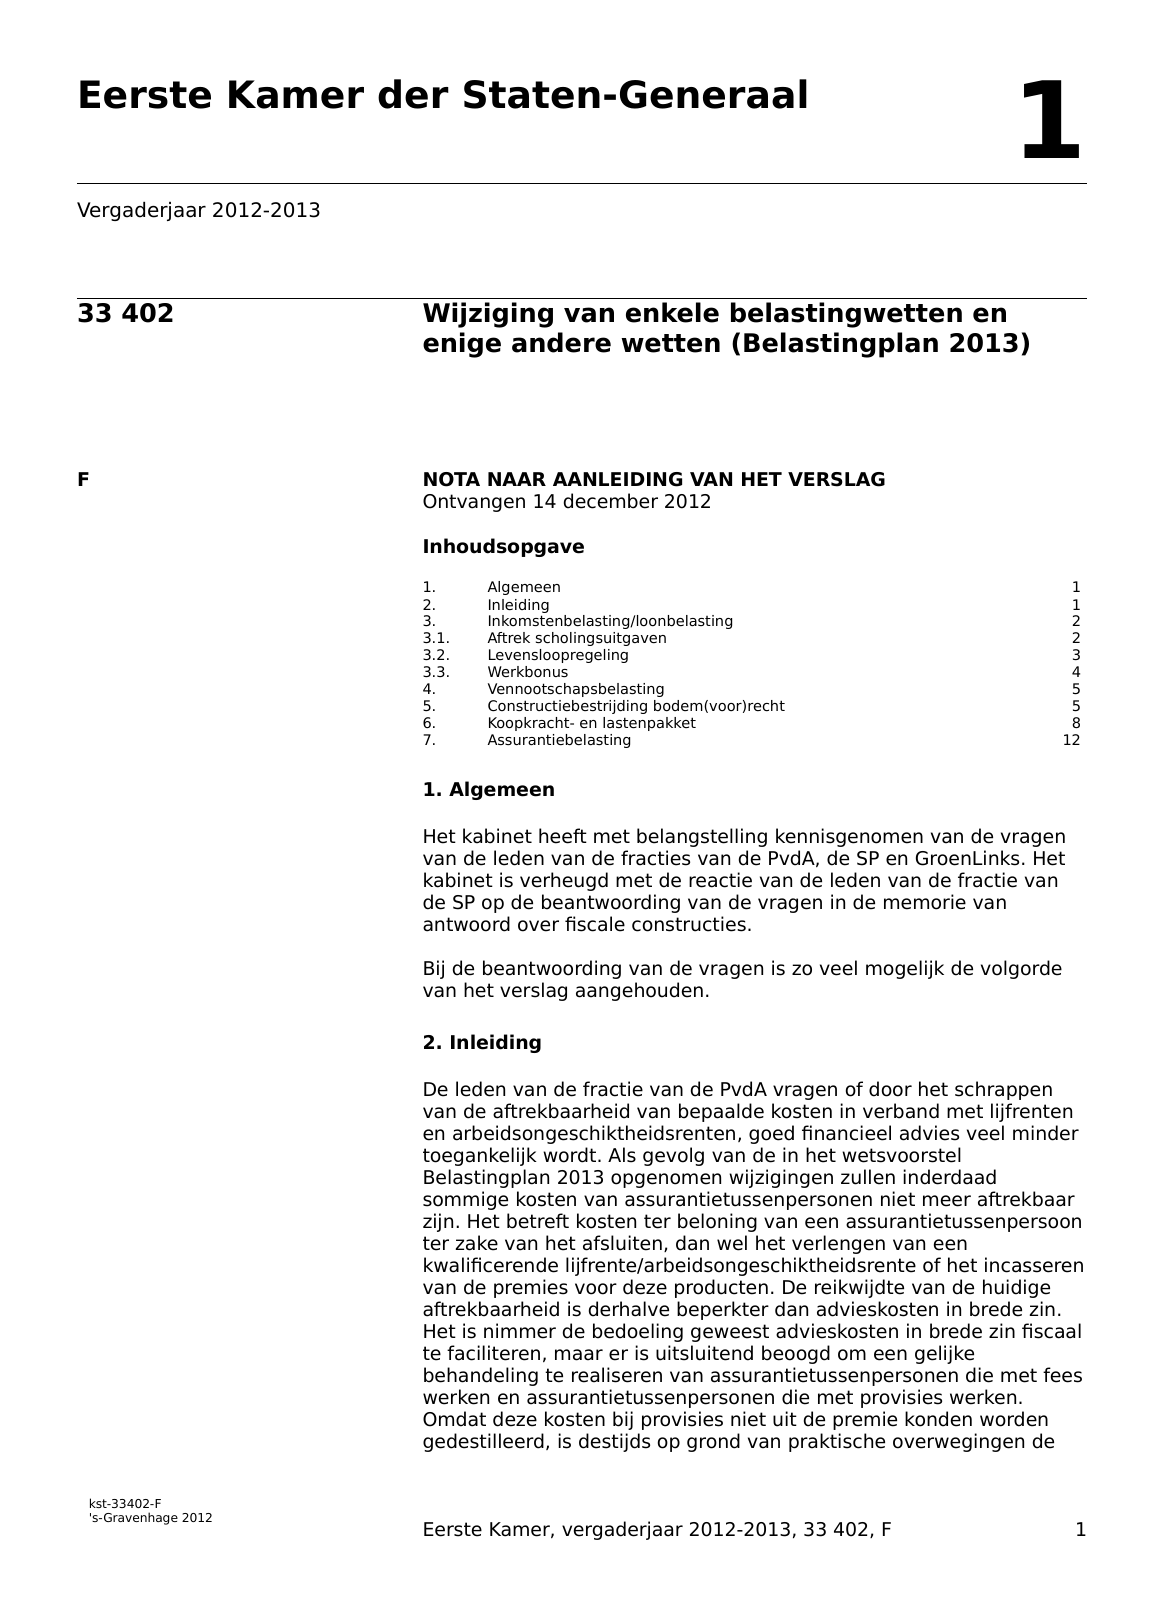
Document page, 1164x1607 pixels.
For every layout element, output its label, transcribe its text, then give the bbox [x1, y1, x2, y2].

table_cell Aftrek scholingsuitgaven [481, 630, 1013, 647]
table_cell 3 [1013, 647, 1087, 664]
table_header 1. [422, 579, 481, 596]
subtitle 2. Inleiding [422, 1032, 1087, 1054]
table_header 1 [1013, 579, 1087, 596]
table_cell Assurantiebelasting [481, 732, 1013, 749]
table_cell 3. [422, 613, 481, 630]
table_cell 1 [1013, 596, 1087, 613]
table_cell 3.2. [422, 647, 481, 664]
table_cell 6. [422, 715, 481, 732]
table_cell 2 [1013, 613, 1087, 630]
subtitle Inhoudsopgave [422, 536, 1087, 557]
table_cell 5 [1013, 681, 1087, 698]
table_header Eerste Kamer der Staten-Generaal [77, 59, 886, 183]
table_cell 5 [1013, 698, 1087, 715]
text Bij de beantwoording van de vragen is zo veel mogelijk de volgorde van het verslag aangehouden. [422, 958, 1087, 1002]
text kst-33402-F [88, 1497, 323, 1511]
table_cell 5. [422, 698, 481, 715]
table_cell 8 [1013, 715, 1087, 732]
subtitle F NOTA NAAR AANLEIDING VAN HET VERSLAG [77, 469, 1087, 491]
table_cell Constructiebestrijding bodem(voor)recht [481, 698, 1013, 715]
table_cell Vennootschapsbelasting [481, 681, 1013, 698]
table_cell Inkomstenbelasting/loonbelasting [481, 613, 1013, 630]
table_cell 7. [422, 732, 481, 749]
table_cell 2. [422, 596, 481, 613]
table_cell 3.1. [422, 630, 481, 647]
text 's-Gravenhage 2012 [88, 1511, 323, 1525]
subtitle 1. Algemeen [422, 779, 1087, 801]
table_header Algemeen [481, 579, 1013, 596]
table_cell 12 [1013, 732, 1087, 749]
table_header 1 [886, 59, 1087, 183]
table_cell Werkbonus [481, 664, 1013, 681]
table_cell 4. [422, 681, 481, 698]
table_cell 2 [1013, 630, 1087, 647]
text De leden van de fractie van de PvdA vragen of door het schrappen van de aftrekbaarheid van bepaalde kosten in verband met lijfrenten en arbeidsongeschiktheidsrenten, goed financieel advies veel minder toegankelijk wordt. Als gevolg van de in het wetsvoorstel Belastingplan 2013 opgenomen wijzigingen zullen inderdaad sommige kosten van assurantietussenpersonen niet meer aftrekbaar zijn. Het betreft kosten ter beloning van een assurantietussenpersoon ter zake van het afsluiten, dan wel het verlengen van een kwalificerende lijfrente/arbeidsongeschiktheidsrente of het incasseren van de premies voor deze producten. De reikwijdte van de huidige aftrekbaarheid is derhalve beperkter dan advieskosten in brede zin. Het is nimmer de bedoeling geweest advieskosten in brede zin fiscaal te faciliteren, maar er is uitsluitend beoogd om een gelijke behandeling te realiseren van assurantietussenpersonen die met fees werken en assurantietussenpersonen die met provisies werken. Omdat deze kosten bij provisies niet uit de premie konden worden gedestilleerd, is destijds op grond van praktische overwegingen de [422, 1079, 1087, 1453]
text Ontvangen 14 december 2012 [422, 491, 1087, 513]
text Het kabinet heeft met belangstelling kennisgenomen van de vragen van de leden van de fracties van de PvdA, de SP en GroenLinks. Het kabinet is verheugd met de reactie van de leden van de fractie van de SP op de beantwoording van de vragen in de memorie van antwoord over fiscale constructies. [422, 826, 1087, 936]
table_cell Koopkracht- en lastenpakket [481, 715, 1013, 732]
table_cell 3.3. [422, 664, 481, 681]
table_cell Vergaderjaar 2012-2013 [77, 184, 1087, 298]
table_cell 4 [1013, 664, 1087, 681]
subtitle 33 402 Wijziging van enkele belastingwetten en enige andere wetten (Belastingplan 2013) [77, 299, 1087, 358]
table_cell Levensloopregeling [481, 647, 1013, 664]
table_cell Inleiding [481, 596, 1013, 613]
